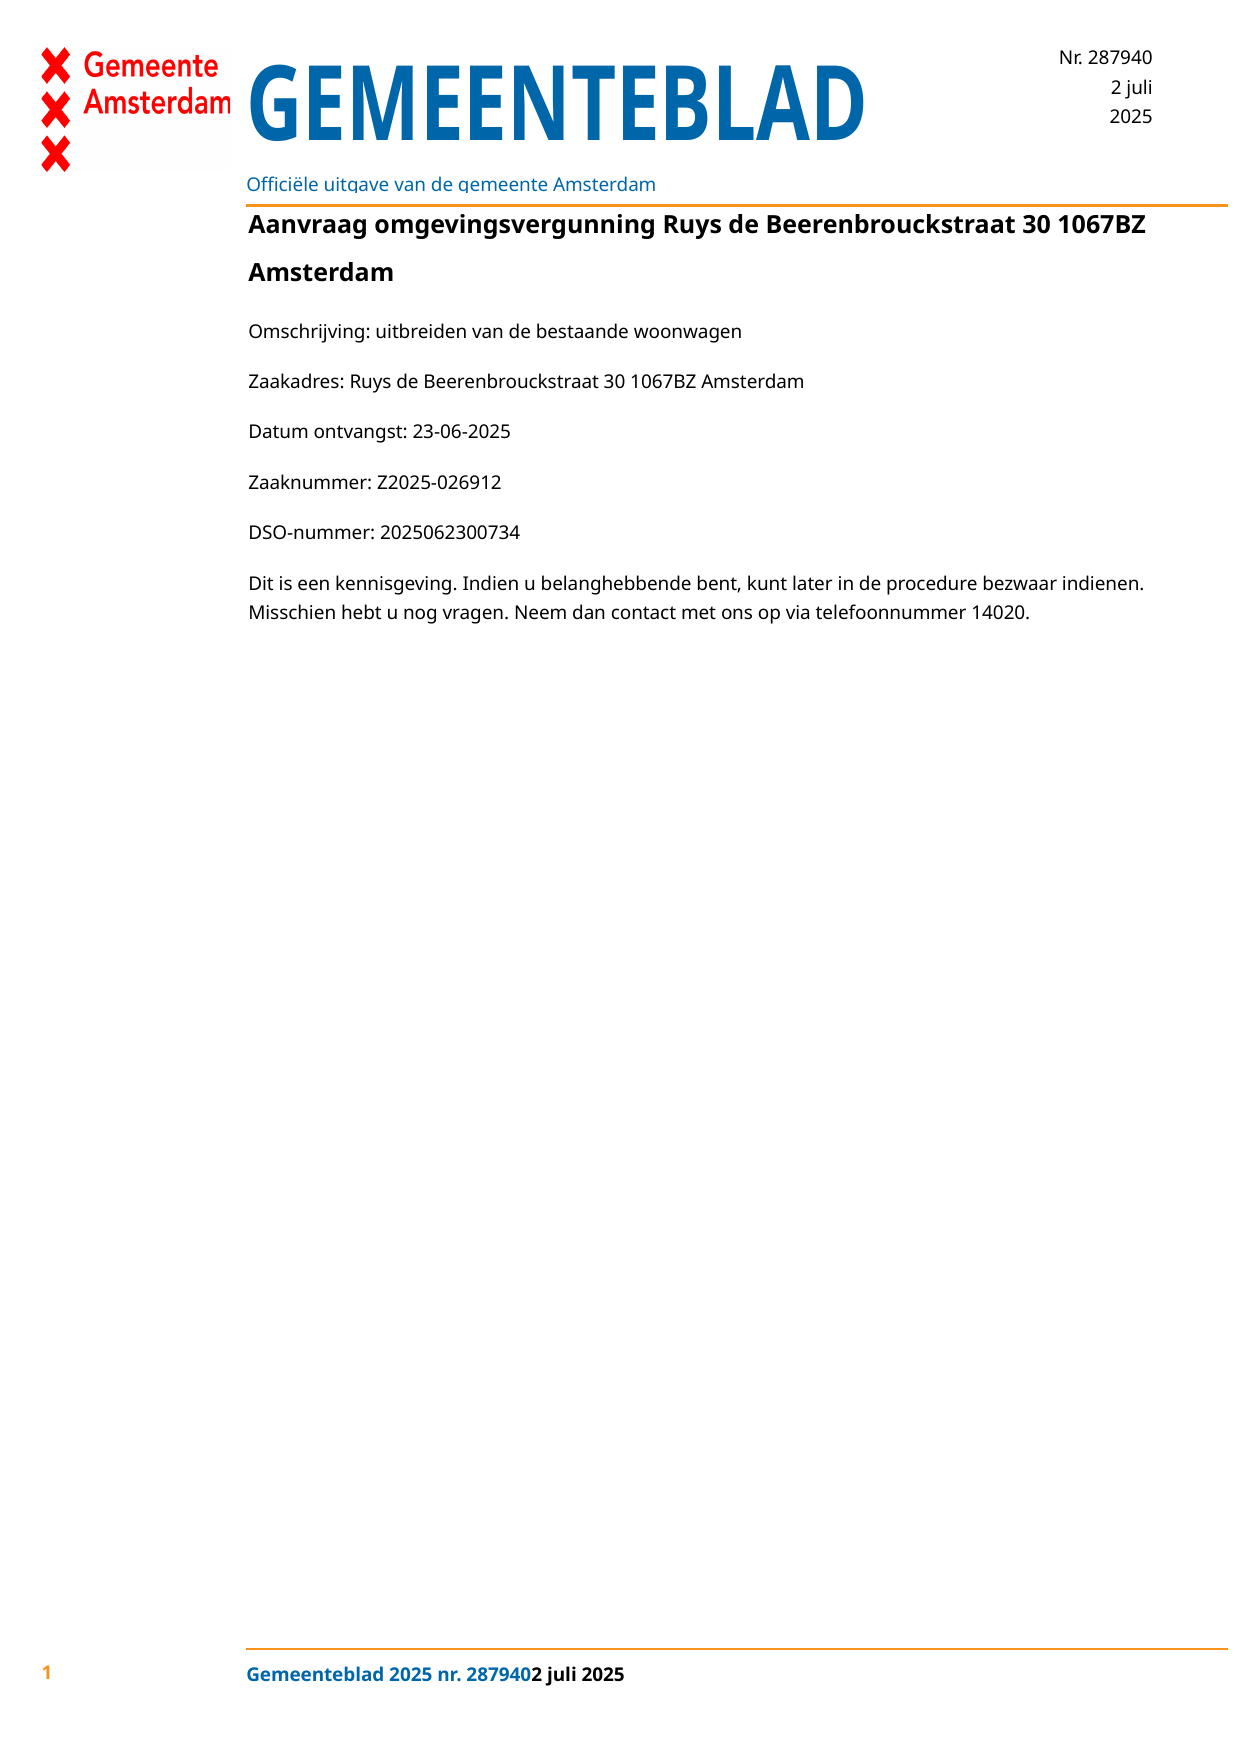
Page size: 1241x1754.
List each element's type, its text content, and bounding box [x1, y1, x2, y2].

picture [41, 47, 231, 172]
text Dit is een kennisgeving. Indien u belanghebbende bent, kunt later in de procedure bezwaar indienen. Misschien hebt u nog vragen. Neem dan contact met ons op via telefoonnummer 14020. [248, 570, 1152, 625]
text Zaaknummer: Z2025-026912 [248, 469, 1152, 495]
text DSO-nummer: 2025062300734 [248, 519, 1152, 545]
text Aanvraag omgevingsvergunning Ruys de Beerenbrouckstraat 30 1067BZ Amsterdam [248, 207, 1152, 288]
text Datum ontvangst: 23-06-2025 [248, 419, 1152, 444]
text Omschrijving: uitbreiden van de bestaande woonwagen [248, 318, 1152, 344]
text Zaakadres: Ruys de Beerenbrouckstraat 30 1067BZ Amsterdam [248, 368, 1152, 394]
